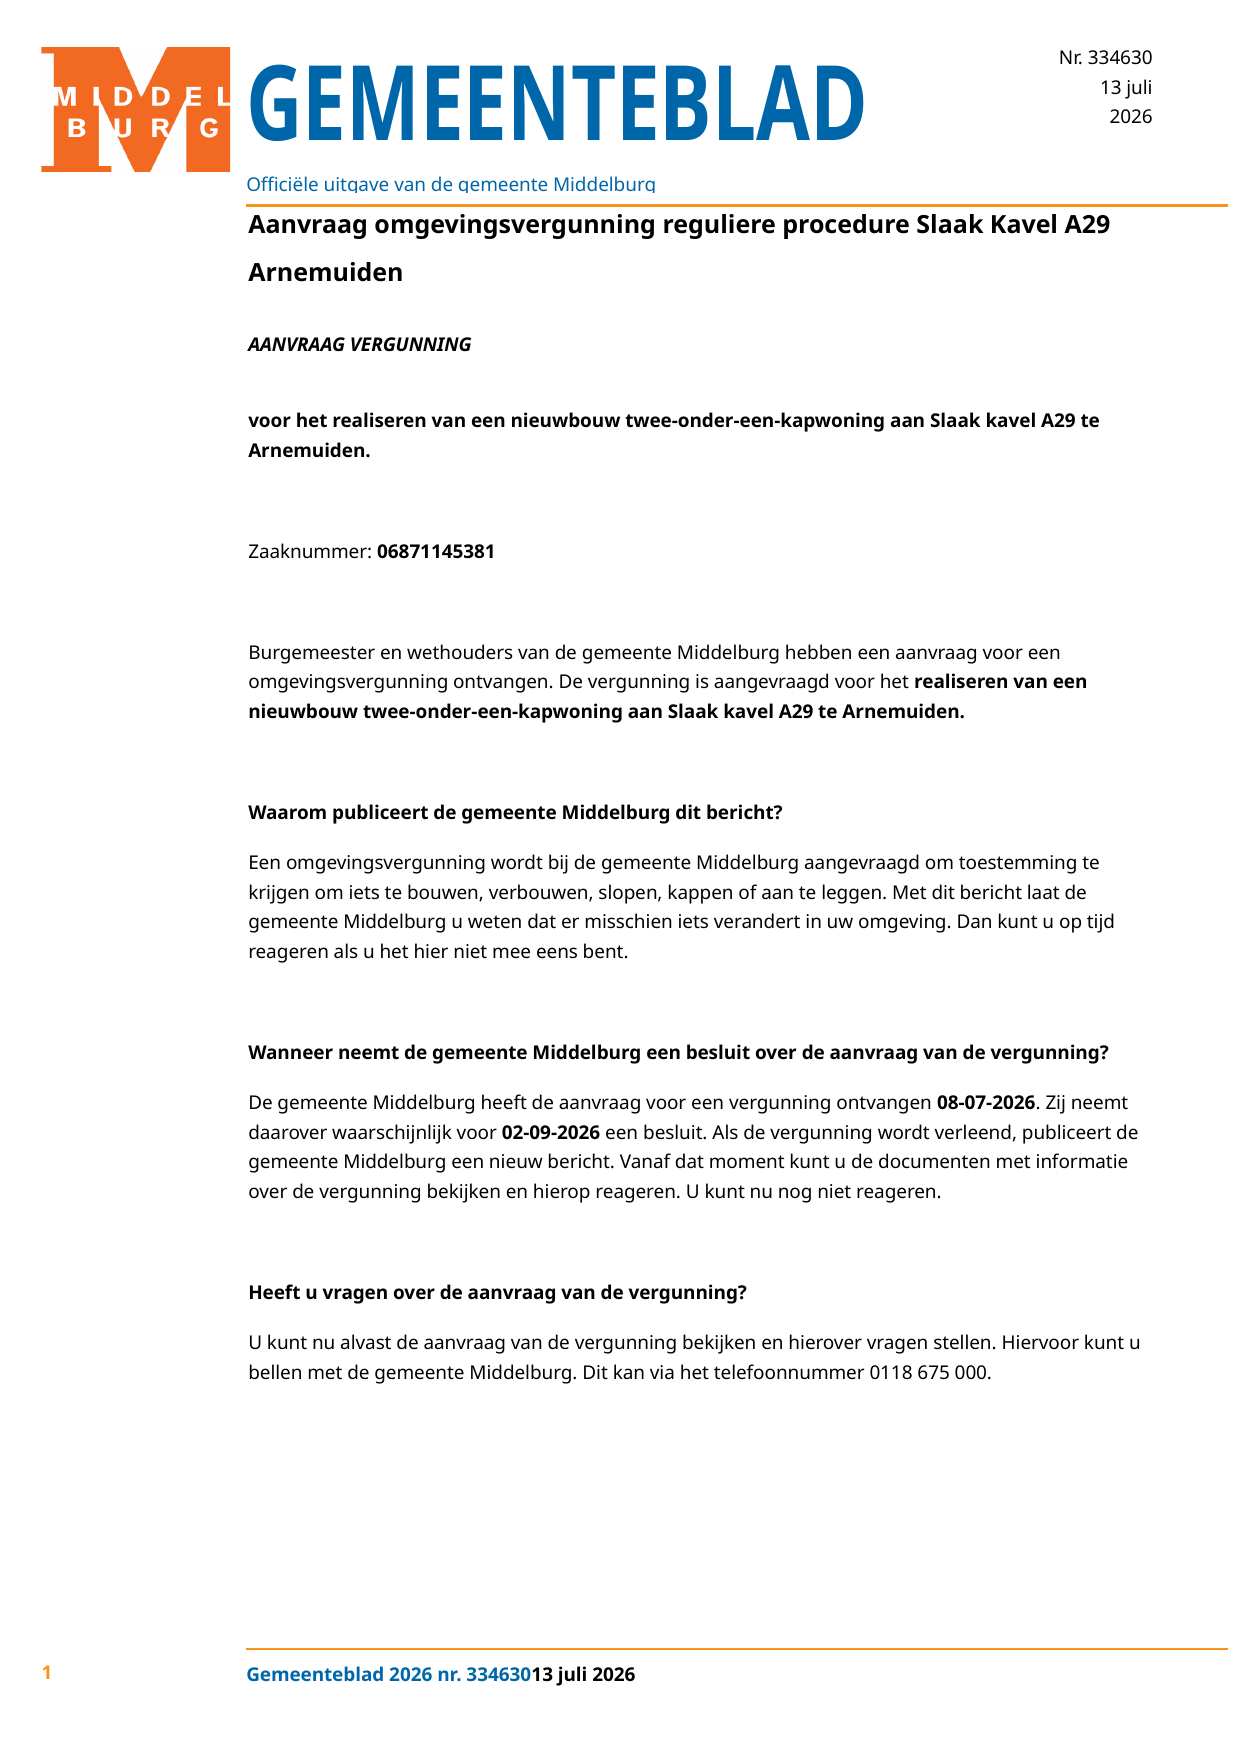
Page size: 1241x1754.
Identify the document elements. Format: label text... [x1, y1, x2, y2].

text U kunt nu alvast de aanvraag van de vergunning bekijken en hierover vragen stellen. Hiervoor kunt u bellen met de gemeente Middelburg. Dit kan via het telefoonnummer 0118 675 000. [248, 1329, 1152, 1384]
text De gemeente Middelburg heeft de aanvraag voor een vergunning ontvangen 08-07-2026. Zij neemt daarover waarschijnlijk voor 02-09-2026 een besluit. Als de vergunning wordt verleend, publiceert de gemeente Middelburg een nieuw bericht. Vanaf dat moment kunt u de documenten met informatie over de vergunning bekijken en hierop reageren. U kunt nu nog niet reageren. [248, 1089, 1152, 1204]
text AANVRAAG VERGUNNING [248, 331, 1152, 357]
text Waarom publiceert de gemeente Middelburg dit bericht? [248, 799, 1152, 824]
text Burgemeester en wethouders van de gemeente Middelburg hebben een aanvraag voor een omgevingsvergunning ontvangen. De vergunning is aangevraagd voor het realiseren van een nieuwbouw twee-onder-een-kapwoning aan Slaak kavel A29 te Arnemuiden. [248, 639, 1152, 724]
text voor het realiseren van een nieuwbouw twee-onder-een-kapwoning aan Slaak kavel A29 te Arnemuiden. [248, 408, 1152, 463]
text Wanneer neemt de gemeente Middelburg een besluit over de aanvraag van de vergunning? [248, 1039, 1152, 1064]
text Een omgevingsvergunning wordt bij de gemeente Middelburg aangevraagd om toestemming te krijgen om iets te bouwen, verbouwen, slopen, kappen of aan te leggen. Met dit bericht laat de gemeente Middelburg u weten dat er misschien iets verandert in uw omgeving. Dan kunt u op tijd reageren als u het hier niet mee eens bent. [248, 849, 1152, 964]
text Zaaknummer: 06871145381 [248, 538, 1152, 564]
text Heeft u vragen over de aanvraag van de vergunning? [248, 1279, 1152, 1304]
picture [41, 47, 231, 172]
text Aanvraag omgevingsvergunning reguliere procedure Slaak Kavel A29 Arnemuiden [248, 207, 1152, 288]
